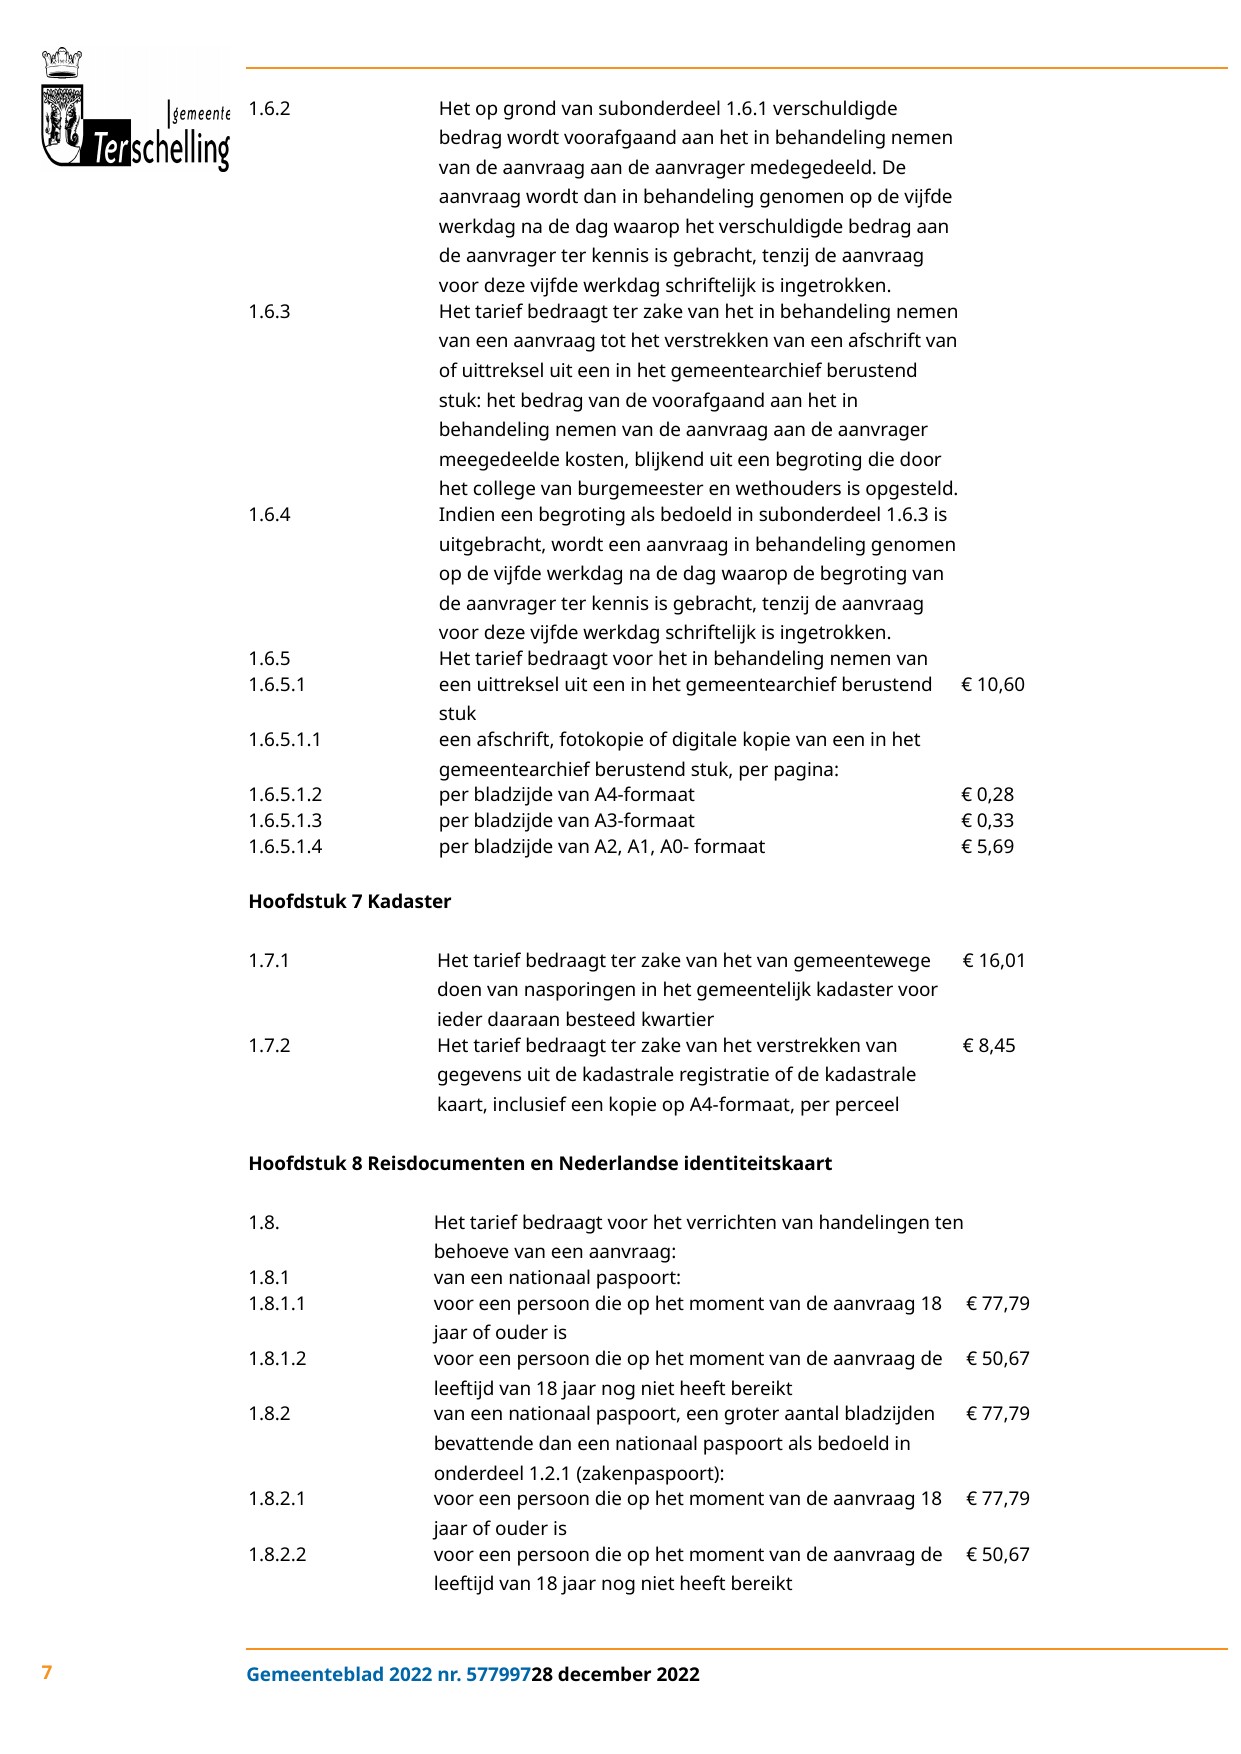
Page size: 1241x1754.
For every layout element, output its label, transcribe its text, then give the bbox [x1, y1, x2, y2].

table_cell van een nationaal paspoort, een groter aantal bladzijden bevattende dan een nationaal paspoort als bedoeld in onderdeel 1.2.1 (zakenpaspoort): [434, 1401, 966, 1486]
table_cell voor een persoon die op het moment van de aanvraag 18 jaar of ouder is [434, 1290, 966, 1345]
table_cell € 77,79 [966, 1401, 1152, 1486]
table_cell een uittreksel uit een in het gemeentearchief berustend stuk [439, 671, 961, 726]
picture [41, 47, 231, 172]
table_cell 1.8.1.1 [248, 1290, 433, 1345]
table_cell € 77,79 [966, 1290, 1152, 1345]
table_cell € 50,67 [966, 1345, 1152, 1401]
table_cell 1.8.2.1 [248, 1486, 433, 1541]
table_header [966, 1209, 1152, 1264]
table_header € 16,01 [963, 947, 1152, 1032]
table_cell [961, 298, 1152, 501]
table_cell 1.7.2 [248, 1032, 437, 1117]
table_header Het tarief bedraagt ter zake van het van gemeentewege doen van nasporingen in het gemeentelijk kadaster voor ieder daaraan besteed kwartier [437, 947, 963, 1032]
table_header Het tarief bedraagt voor het verrichten van handelingen ten behoeve van een aanvraag: [434, 1209, 966, 1264]
table_cell [961, 645, 1152, 671]
table_header 1.8. [248, 1209, 433, 1264]
text Hoofdstuk 8 Reisdocumenten en Nederlandse identiteitskaart [248, 1150, 1152, 1175]
table_cell [961, 726, 1152, 782]
table_cell 1.6.4 [248, 501, 439, 645]
table_cell 1.6.5.1.1 [248, 726, 439, 782]
table_cell 1.8.1 [248, 1264, 433, 1290]
table_cell [439, 859, 961, 884]
table_cell [961, 859, 1152, 884]
table_cell [248, 859, 439, 884]
table_cell € 10,60 [961, 671, 1152, 726]
table_cell voor een persoon die op het moment van de aanvraag de leeftijd van 18 jaar nog niet heeft bereikt [434, 1541, 966, 1596]
table_cell [961, 501, 1152, 645]
table_cell [966, 1264, 1152, 1290]
table_cell per bladzijde van A2, A1, A0- formaat [439, 833, 961, 859]
table_header 1.7.1 [248, 947, 437, 1032]
table_cell € 0,33 [961, 808, 1152, 833]
table_cell 1.8.2.2 [248, 1541, 433, 1596]
table_cell per bladzijde van A3-formaat [439, 808, 961, 833]
table_cell € 77,79 [966, 1486, 1152, 1541]
table_cell 1.6.2 [248, 95, 439, 298]
table_cell 1.6.5.1.3 [248, 808, 439, 833]
table_cell 1.6.5.1.4 [248, 833, 439, 859]
table_cell Indien een begroting als bedoeld in subonderdeel 1.6.3 is uitgebracht, wordt een aanvraag in behandeling genomen op de vijfde werkdag na de dag waarop de begroting van de aanvrager ter kennis is gebracht, tenzij de aanvraag voor deze vijfde werkdag schriftelijk is ingetrokken. [439, 501, 961, 645]
table_cell Het op grond van subonderdeel 1.6.1 verschuldigde bedrag wordt voorafgaand aan het in behandeling nemen van de aanvraag aan de aanvrager medegedeeld. De aanvraag wordt dan in behandeling genomen op de vijfde werkdag na de dag waarop het verschuldigde bedrag aan de aanvrager ter kennis is gebracht, tenzij de aanvraag voor deze vijfde werkdag schriftelijk is ingetrokken. [439, 95, 961, 298]
table_cell [961, 95, 1152, 298]
table_cell 1.6.5.1 [248, 671, 439, 726]
table_cell per bladzijde van A4-formaat [439, 782, 961, 807]
text Hoofdstuk 7 Kadaster [248, 888, 1152, 913]
table_cell 1.8.2 [248, 1401, 433, 1486]
table_cell voor een persoon die op het moment van de aanvraag 18 jaar of ouder is [434, 1486, 966, 1541]
table_cell Het tarief bedraagt ter zake van het verstrekken van gegevens uit de kadastrale registratie of de kadastrale kaart, inclusief een kopie op A4-formaat, per perceel [437, 1032, 963, 1117]
table_cell Het tarief bedraagt ter zake van het in behandeling nemen van een aanvraag tot het verstrekken van een afschrift van of uittreksel uit een in het gemeentearchief berustend stuk: het bedrag van de voorafgaand aan het in behandeling nemen van de aanvraag aan de aanvrager meegedeelde kosten, blijkend uit een begroting die door het college van burgemeester en wethouders is opgesteld. [439, 298, 961, 501]
table_cell 1.6.5 [248, 645, 439, 671]
table_cell 1.6.3 [248, 298, 439, 501]
table_cell € 8,45 [963, 1032, 1152, 1117]
table_cell 1.8.1.2 [248, 1345, 433, 1401]
table_cell € 5,69 [961, 833, 1152, 859]
table_cell een afschrift, fotokopie of digitale kopie van een in het gemeentearchief berustend stuk, per pagina: [439, 726, 961, 782]
table_cell voor een persoon die op het moment van de aanvraag de leeftijd van 18 jaar nog niet heeft bereikt [434, 1345, 966, 1401]
table_cell Het tarief bedraagt voor het in behandeling nemen van [439, 645, 961, 671]
table_cell € 50,67 [966, 1541, 1152, 1596]
table_cell 1.6.5.1.2 [248, 782, 439, 807]
table_cell van een nationaal paspoort: [434, 1264, 966, 1290]
table_cell € 0,28 [961, 782, 1152, 807]
